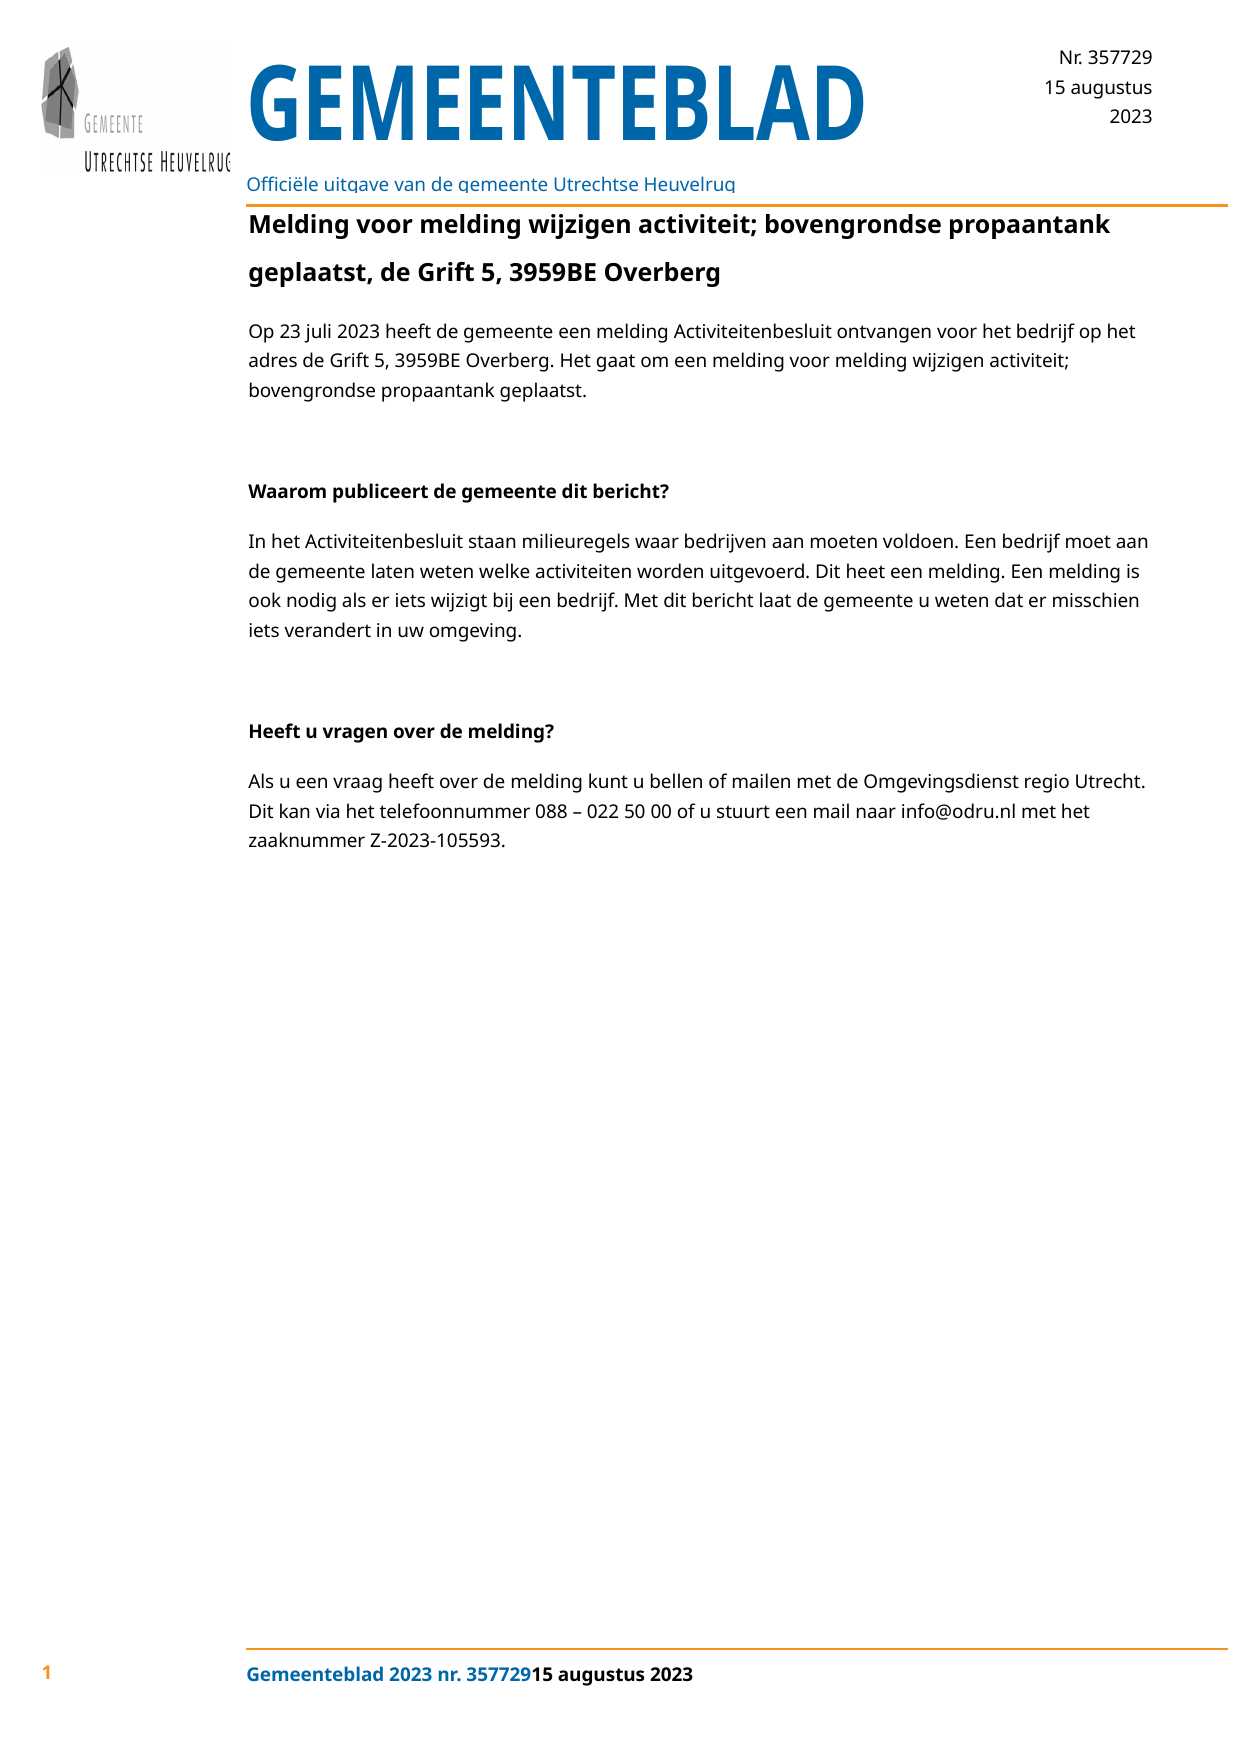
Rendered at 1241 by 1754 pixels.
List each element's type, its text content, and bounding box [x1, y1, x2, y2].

text Waarom publiceert de gemeente dit bericht? [248, 478, 1152, 504]
text Melding voor melding wijzigen activiteit; bovengrondse propaantank geplaatst, de Grift 5, 3959BE Overberg [248, 207, 1152, 288]
text Op 23 juli 2023 heeft de gemeente een melding Activiteitenbesluit ontvangen voor het bedrijf op het adres de Grift 5, 3959BE Overberg. Het gaat om een melding voor melding wijzigen activiteit; bovengrondse propaantank geplaatst. [248, 318, 1152, 403]
picture [41, 47, 231, 172]
text Als u een vraag heeft over de melding kunt u bellen of mailen met de Omgevingsdienst regio Utrecht. Dit kan via het telefoonnummer 088 – 022 50 00 of u stuurt een mail naar info@odru.nl met het zaaknummer Z-2023-105593. [248, 768, 1152, 853]
text Heeft u vragen over de melding? [248, 718, 1152, 744]
text In het Activiteitenbesluit staan milieuregels waar bedrijven aan moeten voldoen. Een bedrijf moet aan de gemeente laten weten welke activiteiten worden uitgevoerd. Dit heet een melding. Een melding is ook nodig als er iets wijzigt bij een bedrijf. Met dit bericht laat de gemeente u weten dat er misschien iets verandert in uw omgeving. [248, 528, 1152, 643]
